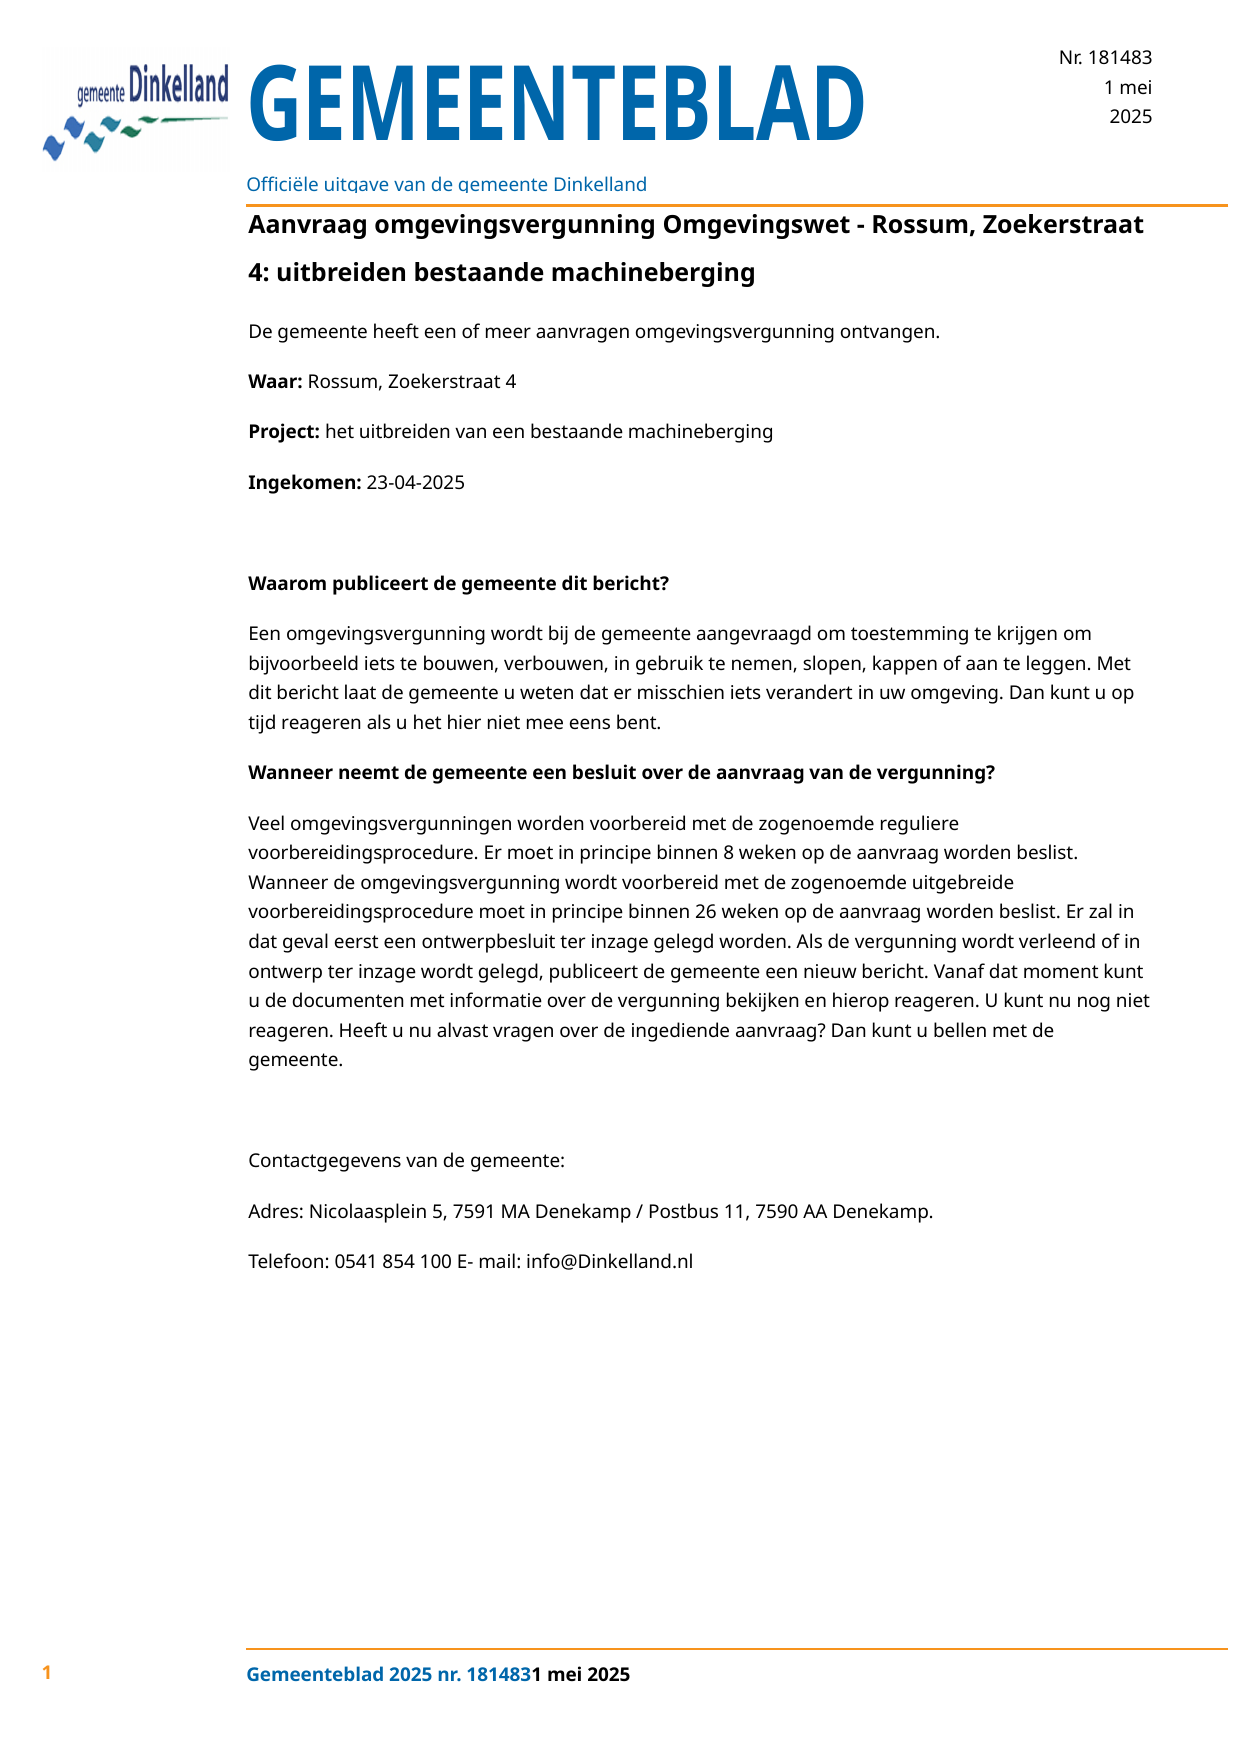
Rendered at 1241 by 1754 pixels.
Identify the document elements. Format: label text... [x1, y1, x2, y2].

text Telefoon: 0541 854 100 E- mail: info@Dinkelland.nl [248, 1248, 1152, 1274]
text Project: het uitbreiden van een bestaande machineberging [248, 419, 1152, 444]
text Waarom publiceert de gemeente dit bericht? [248, 570, 1152, 596]
text De gemeente heeft een of meer aanvragen omgevingsvergunning ontvangen. [248, 318, 1152, 344]
text Contactgegevens van de gemeente: [248, 1147, 1152, 1173]
text Een omgevingsvergunning wordt bij de gemeente aangevraagd om toestemming te krijgen om bijvoorbeeld iets te bouwen, verbouwen, in gebruik te nemen, slopen, kappen of aan te leggen. Met dit bericht laat de gemeente u weten dat er misschien iets verandert in uw omgeving. Dan kunt u op tijd reageren als u het hier niet mee eens bent. [248, 620, 1152, 735]
text Ingekomen: 23-04-2025 [248, 469, 1152, 495]
text Waar: Rossum, Zoekerstraat 4 [248, 368, 1152, 394]
text Veel omgevingsvergunningen worden voorbereid met de zogenoemde reguliere voorbereidingsprocedure. Er moet in principe binnen 8 weken op de aanvraag worden beslist. Wanneer de omgevingsvergunning wordt voorbereid met de zogenoemde uitgebreide voorbereidingsprocedure moet in principe binnen 26 weken op de aanvraag worden beslist. Er zal in dat geval eerst een ontwerpbesluit ter inzage gelegd worden. Als de vergunning wordt verleend of in ontwerp ter inzage wordt gelegd, publiceert de gemeente een nieuw bericht. Vanaf dat moment kunt u de documenten met informatie over de vergunning bekijken en hierop reageren. U kunt nu nog niet reageren. Heeft u nu alvast vragen over de ingediende aanvraag? Dan kunt u bellen met de gemeente. [248, 810, 1152, 1072]
text Adres: Nicolaasplein 5, 7591 MA Denekamp / Postbus 11, 7590 AA Denekamp. [248, 1198, 1152, 1224]
text Wanneer neemt de gemeente een besluit over de aanvraag van de vergunning? [248, 759, 1152, 785]
picture [41, 47, 231, 172]
text Aanvraag omgevingsvergunning Omgevingswet - Rossum, Zoekerstraat 4: uitbreiden bestaande machineberging [248, 207, 1152, 288]
